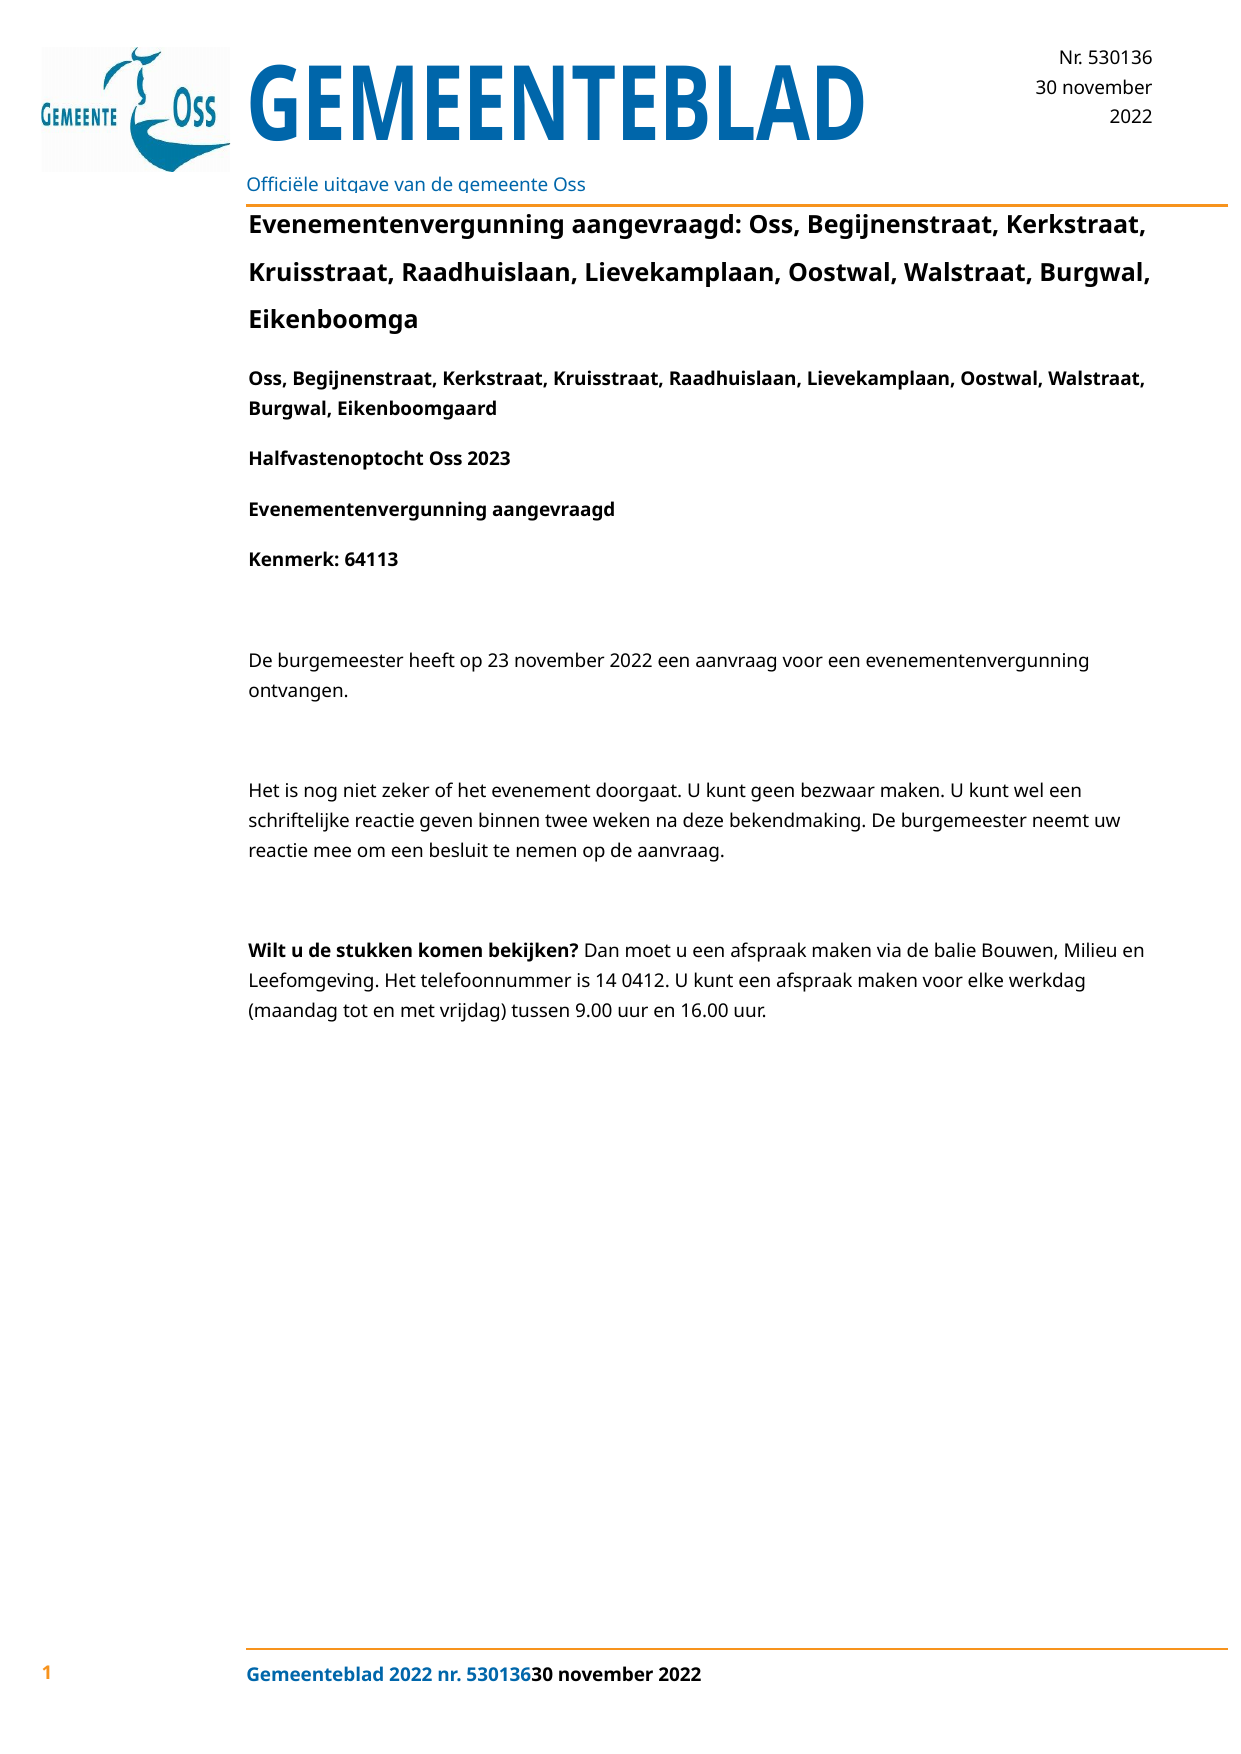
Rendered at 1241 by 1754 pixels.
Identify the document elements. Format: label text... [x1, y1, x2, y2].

text Halfvastenoptocht Oss 2023 [248, 446, 1152, 471]
text De burgemeester heeft op 23 november 2022 een aanvraag voor een evenementenvergunning ontvangen. [248, 647, 1152, 702]
text Evenementenvergunning aangevraagd [248, 496, 1152, 522]
picture [41, 47, 231, 172]
text Wilt u de stukken komen bekijken? Dan moet u een afspraak maken via de balie Bouwen, Milieu en Leefomgeving. Het telefoonnummer is 14 0412. U kunt een afspraak maken voor elke werkdag (maandag tot en met vrijdag) tussen 9.00 uur en 16.00 uur. [248, 938, 1152, 1022]
text Oss, Begijnenstraat, Kerkstraat, Kruisstraat, Raadhuislaan, Lievekamplaan, Oostwal, Walstraat, Burgwal, Eikenboomgaard [248, 366, 1152, 421]
text Het is nog niet zeker of het evenement doorgaat. U kunt geen bezwaar maken. U kunt wel een schriftelijke reactie geven binnen twee weken na deze bekendmaking. De burgemeester neemt uw reactie mee om een besluit te nemen op de aanvraag. [248, 778, 1152, 862]
text Evenementenvergunning aangevraagd: Oss, Begijnenstraat, Kerkstraat, Kruisstraat, Raadhuislaan, Lievekamplaan, Oostwal, Walstraat, Burgwal, Eikenboomga [248, 207, 1152, 336]
text Kenmerk: 64113 [248, 546, 1152, 572]
